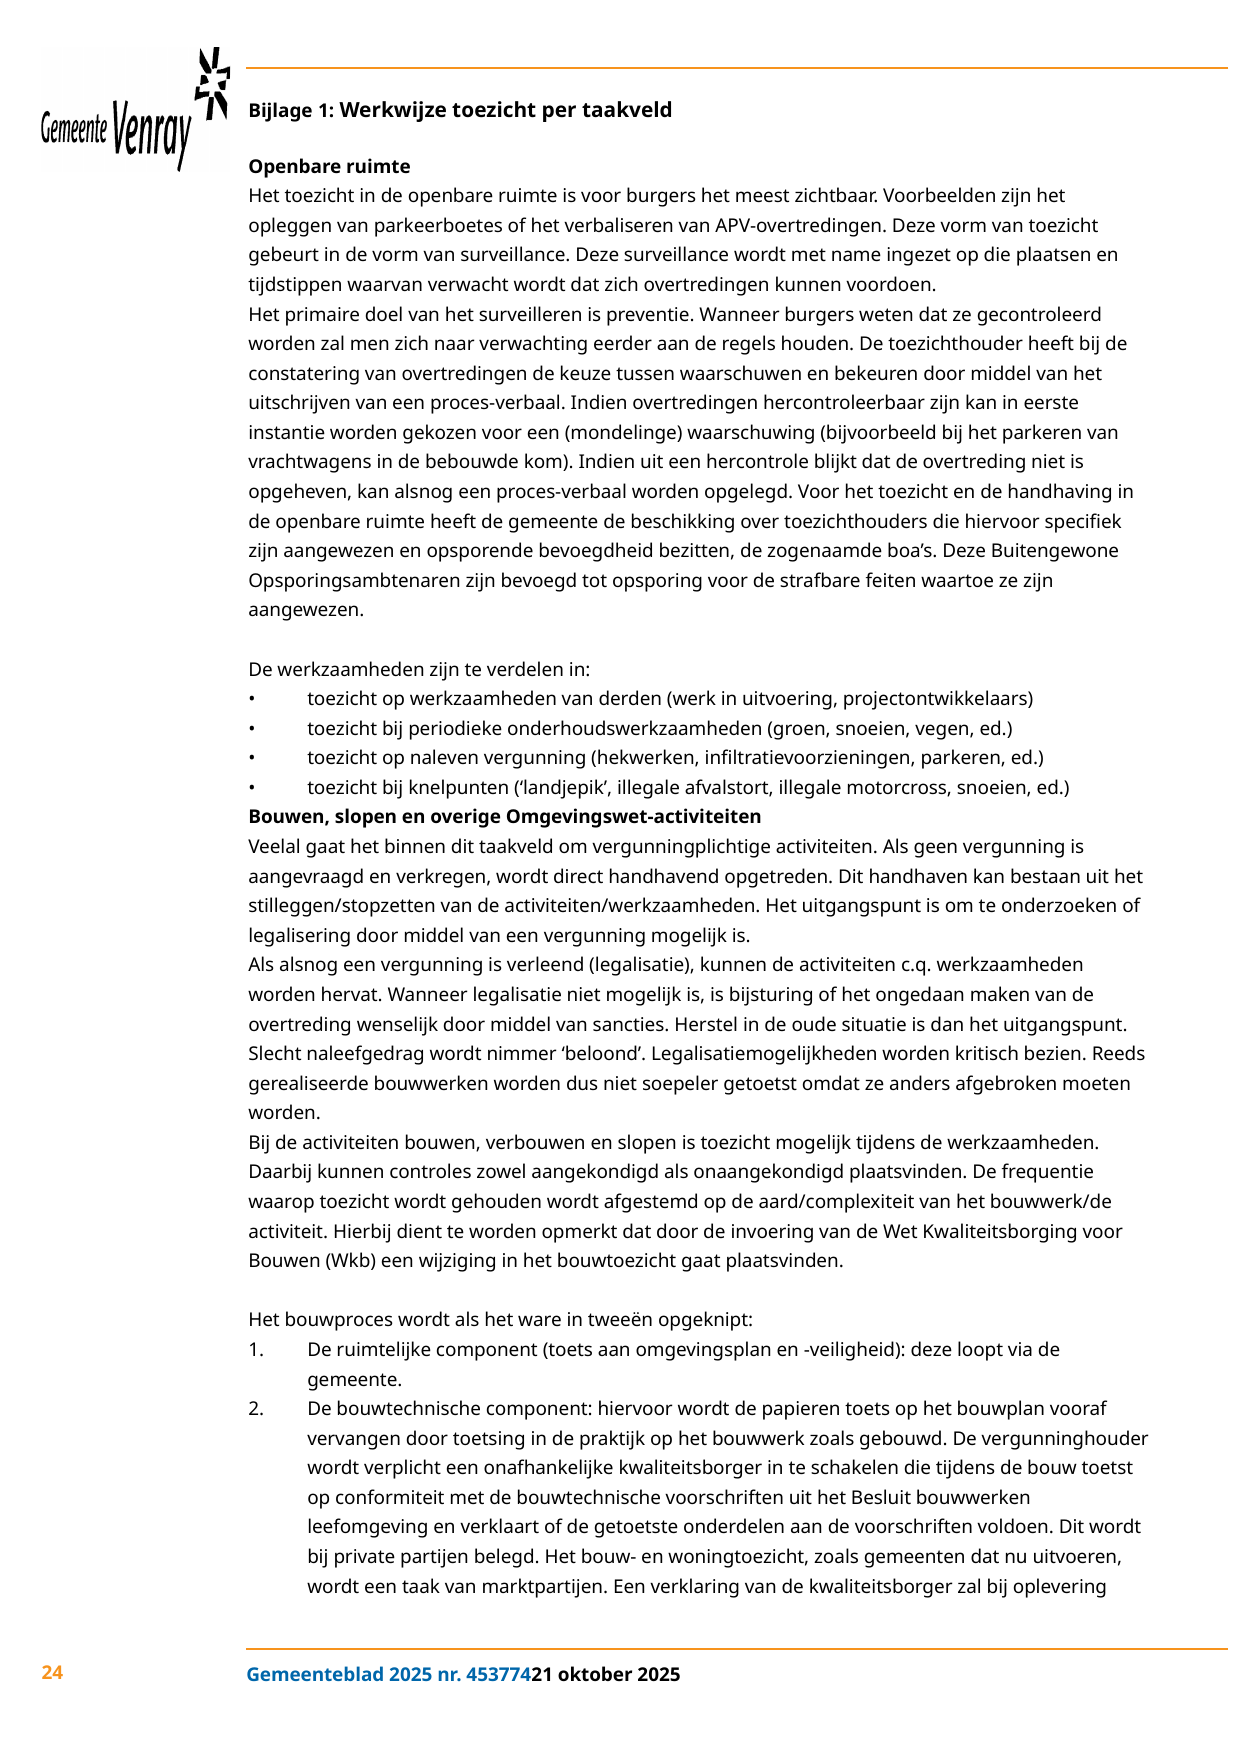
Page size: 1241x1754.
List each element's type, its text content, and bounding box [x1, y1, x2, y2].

text Het toezicht in de openbare ruimte is voor burgers het meest zichtbaar. Voorbeelden zijn het opleggen van parkeerboetes of het verbaliseren van APV-overtredingen. Deze vorm van toezicht gebeurt in de vorm van surveillance. Deze surveillance wordt met name ingezet op die plaatsen en tijdstippen waarvan verwacht wordt dat zich overtredingen kunnen voordoen. [248, 182, 1152, 297]
list toezicht bij knelpunten (‘landjepik’, illegale afvalstort, illegale motorcross, snoeien, ed.) [248, 774, 1152, 800]
list toezicht op werkzaamheden van derden (werk in uitvoering, projectontwikkelaars) [248, 685, 1152, 711]
text Bouwen, slopen en overige Omgevingswet-activiteiten [248, 804, 1152, 829]
text Het bouwproces wordt als het ware in tweeën opgeknipt: [248, 1307, 1152, 1332]
text Het primaire doel van het surveilleren is preventie. Wanneer burgers weten dat ze gecontroleerd worden zal men zich naar verwachting eerder aan de regels houden. De toezichthouder heeft bij de constatering van overtredingen de keuze tussen waarschuwen en bekeuren door middel van het uitschrijven van een proces-verbaal. Indien overtredingen hercontroleerbaar zijn kan in eerste instantie worden gekozen voor een (mondelinge) waarschuwing (bijvoorbeeld bij het parkeren van vrachtwagens in de bebouwde kom). Indien uit een hercontrole blijkt dat de overtreding niet is opgeheven, kan alsnog een proces-verbaal worden opgelegd. Voor het toezicht en de handhaving in de openbare ruimte heeft de gemeente de beschikking over toezichthouders die hiervoor specifiek zijn aangewezen en opsporende bevoegdheid bezitten, de zogenaamde boa’s. Deze Buitengewone Opsporingsambtenaren zijn bevoegd tot opsporing voor de strafbare feiten waartoe ze zijn aangewezen. [248, 301, 1152, 622]
picture [41, 47, 231, 172]
text Veelal gaat het binnen dit taakveld om vergunningplichtige activiteiten. Als geen vergunning is aangevraagd en verkregen, wordt direct handhavend opgetreden. Dit handhaven kan bestaan uit het stilleggen/stopzetten van de activiteiten/werkzaamheden. Het uitgangspunt is om te onderzoeken of legalisering door middel van een vergunning mogelijk is. [248, 833, 1152, 948]
text Als alsnog een vergunning is verleend (legalisatie), kunnen de activiteiten c.q. werkzaamheden worden hervat. Wanneer legalisatie niet mogelijk is, is bijsturing of het ongedaan maken van de overtreding wenselijk door middel van sancties. Herstel in de oude situatie is dan het uitgangspunt. Slecht naleefgedrag wordt nimmer ‘beloond’. Legalisatiemogelijkheden worden kritisch bezien. Reeds gerealiseerde bouwwerken worden dus niet soepeler getoetst omdat ze anders afgebroken moeten worden. [248, 952, 1152, 1125]
list De bouwtechnische component: hiervoor wordt de papieren toets op het bouwplan vooraf vervangen door toetsing in de praktijk op het bouwwerk zoals gebouwd. De vergunninghouder wordt verplicht een onafhankelijke kwaliteitsborger in te schakelen die tijdens de bouw toetst op conformiteit met de bouwtechnische voorschriften uit het Besluit bouwwerken leefomgeving en verklaart of de getoetste onderdelen aan de voorschriften voldoen. Dit wordt bij private partijen belegd. Het bouw- en woningtoezicht, zoals gemeenten dat nu uitvoeren, wordt een taak van marktpartijen. Een verklaring van de kwaliteitsborger zal bij oplevering [248, 1395, 1152, 1599]
text Openbare ruimte [248, 153, 1152, 179]
text De werkzaamheden zijn te verdelen in: [248, 656, 1152, 682]
list toezicht bij periodieke onderhoudswerkzaamheden (groen, snoeien, vegen, ed.) [248, 715, 1152, 741]
text Bijlage 1: Werkwijze toezicht per taakveld [248, 95, 1152, 123]
list De ruimtelijke component (toets aan omgevingsplan en -veiligheid): deze loopt via de gemeente. [248, 1336, 1152, 1392]
text Bij de activiteiten bouwen, verbouwen en slopen is toezicht mogelijk tijdens de werkzaamheden. Daarbij kunnen controles zowel aangekondigd als onaangekondigd plaatsvinden. De frequentie waarop toezicht wordt gehouden wordt afgestemd op de aard/complexiteit van het bouwwerk/de activiteit. Hierbij dient te worden opmerkt dat door de invoering van de Wet Kwaliteitsborging voor Bouwen (Wkb) een wijziging in het bouwtoezicht gaat plaatsvinden. [248, 1129, 1152, 1273]
list toezicht op naleven vergunning (hekwerken, infiltratievoorzieningen, parkeren, ed.) [248, 744, 1152, 770]
